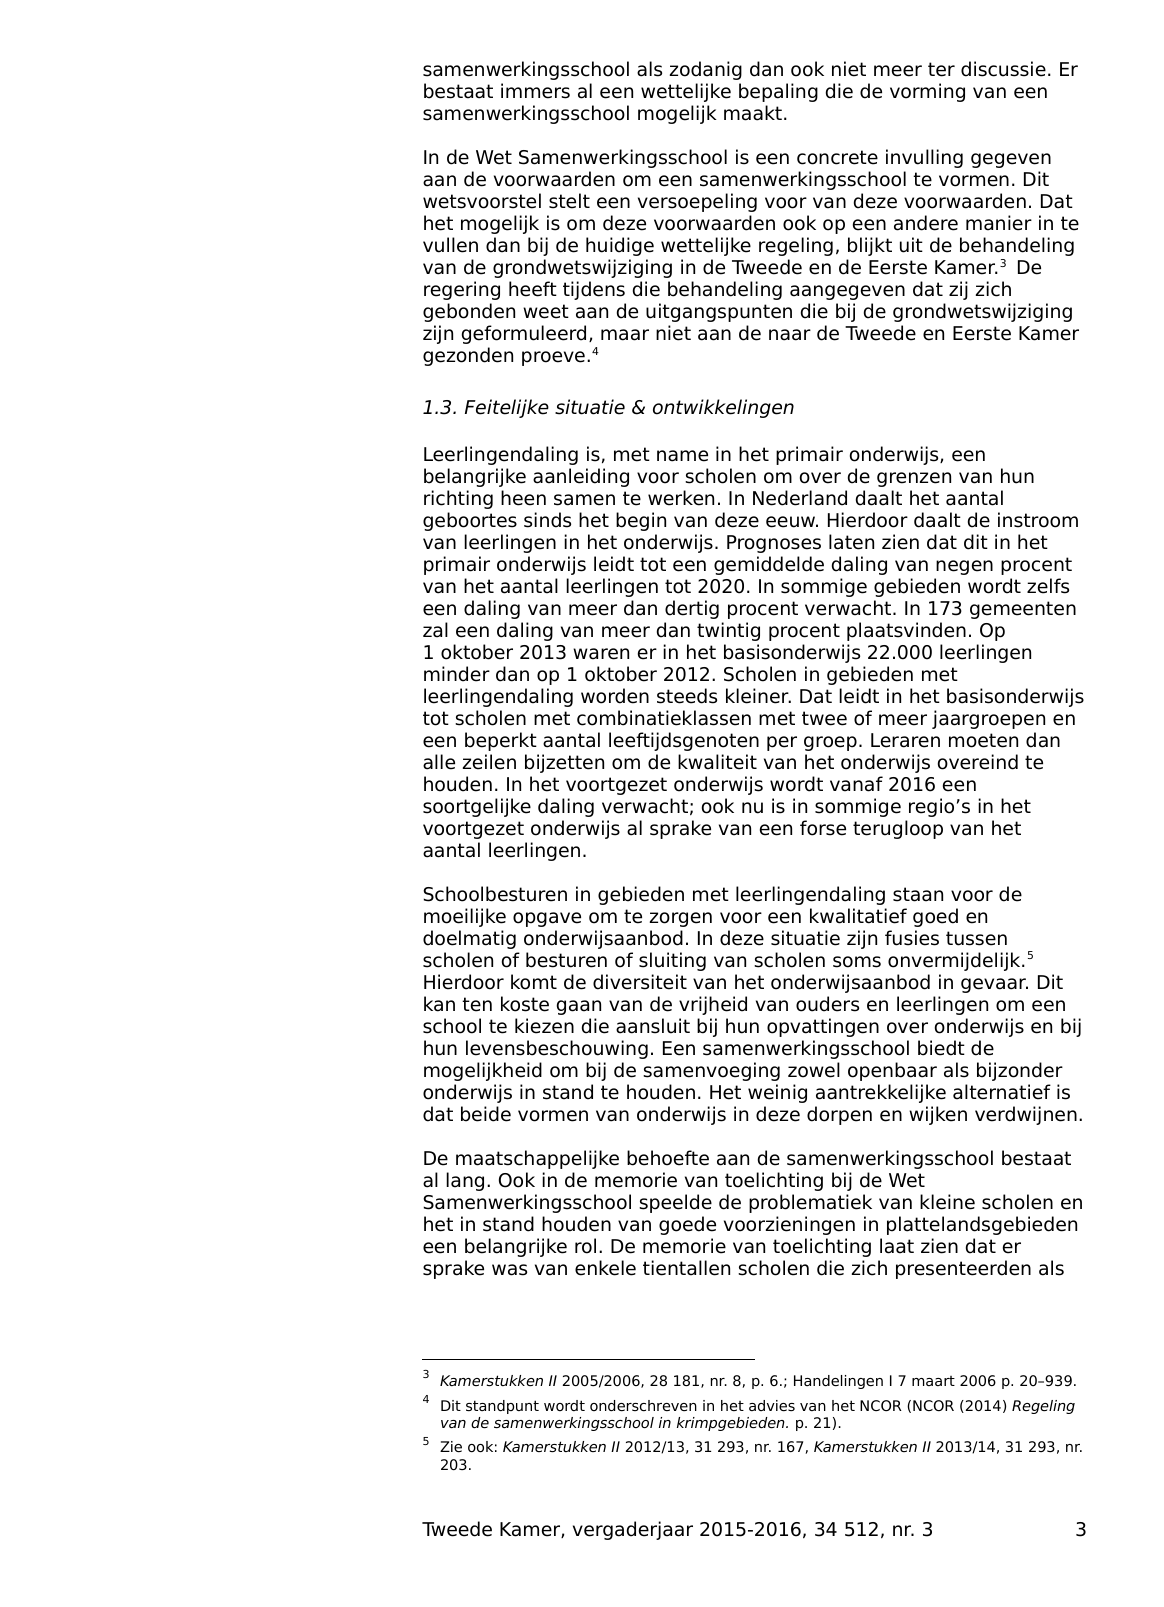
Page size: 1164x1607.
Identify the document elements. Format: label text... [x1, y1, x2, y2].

text De maatschappelijke behoefte aan de samenwerkingsschool bestaat al lang. Ook in de memorie van toelichting bij de Wet Samenwerkingsschool speelde de problematiek van kleine scholen en het in stand houden van goede voorzieningen in plattelandsgebieden een belangrijke rol. De memorie van toelichting laat zien dat er sprake was van enkele tientallen scholen die zich presenteerden als [422, 1148, 1087, 1279]
subtitle 1.3. Feitelijke situatie & ontwikkelingen [422, 397, 1087, 419]
text Zie ook: Kamerstukken II 2012/13, 31 293, nr. 167, Kamerstukken II 2013/14, 31 293, nr. 203. [422, 1435, 1087, 1474]
text Leerlingendaling is, met name in het primair onderwijs, een belangrijke aanleiding voor scholen om over de grenzen van hun richting heen samen te werken. In Nederland daalt het aantal geboortes sinds het begin van deze eeuw. Hierdoor daalt de instroom van leerlingen in het onderwijs. Prognoses laten zien dat dit in het primair onderwijs leidt tot een gemiddelde daling van negen procent van het aantal leerlingen tot 2020. In sommige gebieden wordt zelfs een daling van meer dan dertig procent verwacht. In 173 gemeenten zal een daling van meer dan twintig procent plaatsvinden. Op 1 oktober 2013 waren er in het basisonderwijs 22.000 leerlingen minder dan op 1 oktober 2012. Scholen in gebieden met leerlingendaling worden steeds kleiner. Dat leidt in het basisonderwijs tot scholen met combinatieklassen met twee of meer jaargroepen en een beperkt aantal leeftijdsgenoten per groep. Leraren moeten dan alle zeilen bijzetten om de kwaliteit van het onderwijs overeind te houden. In het voortgezet onderwijs wordt vanaf 2016 een soortgelijke daling verwacht; ook nu is in sommige regio’s in het voortgezet onderwijs al sprake van een forse terugloop van het aantal leerlingen. [422, 444, 1087, 862]
text Schoolbesturen in gebieden met leerlingendaling staan voor de moeilijke opgave om te zorgen voor een kwalitatief goed en doelmatig onderwijsaanbod. In deze situatie zijn fusies tussen scholen of besturen of sluiting van scholen soms onvermijdelijk. Hierdoor komt de diversiteit van het onderwijsaanbod in gevaar. Dit kan ten koste gaan van de vrijheid van ouders en leerlingen om een school te kiezen die aansluit bij hun opvattingen over onderwijs en bij hun levensbeschouwing. Een samenwerkingsschool biedt de mogelijkheid om bij de samenvoeging zowel openbaar als bijzonder onderwijs in stand te houden. Het weinig aantrekkelijke alternatief is dat beide vormen van onderwijs in deze dorpen en wijken verdwijnen. [422, 884, 1087, 1126]
text samenwerkingsschool als zodanig dan ook niet meer ter discussie. Er bestaat immers al een wettelijke bepaling die de vorming van een samenwerkingsschool mogelijk maakt. [422, 59, 1087, 125]
text Kamerstukken II 2005/2006, 28 181, nr. 8, p. 6.; Handelingen I 7 maart 2006 p. 20–939. [422, 1368, 1087, 1391]
text Dit standpunt wordt onderschreven in het advies van het NCOR (NCOR (2014) Regeling van de samenwerkingsschool in krimpgebieden. p. 21). [422, 1393, 1087, 1432]
text In de Wet Samenwerkingsschool is een concrete invulling gegeven aan de voorwaarden om een samenwerkingsschool te vormen. Dit wetsvoorstel stelt een versoepeling voor van deze voorwaarden. Dat het mogelijk is om deze voorwaarden ook op een andere manier in te vullen dan bij de huidige wettelijke regeling, blijkt uit de behandeling van de grondwetswijziging in de Tweede en de Eerste Kamer. De regering heeft tijdens die behandeling aangegeven dat zij zich gebonden weet aan de uitgangspunten die bij de grondwetswijziging zijn geformuleerd, maar niet aan de naar de Tweede en Eerste Kamer gezonden proeve. [422, 147, 1087, 367]
